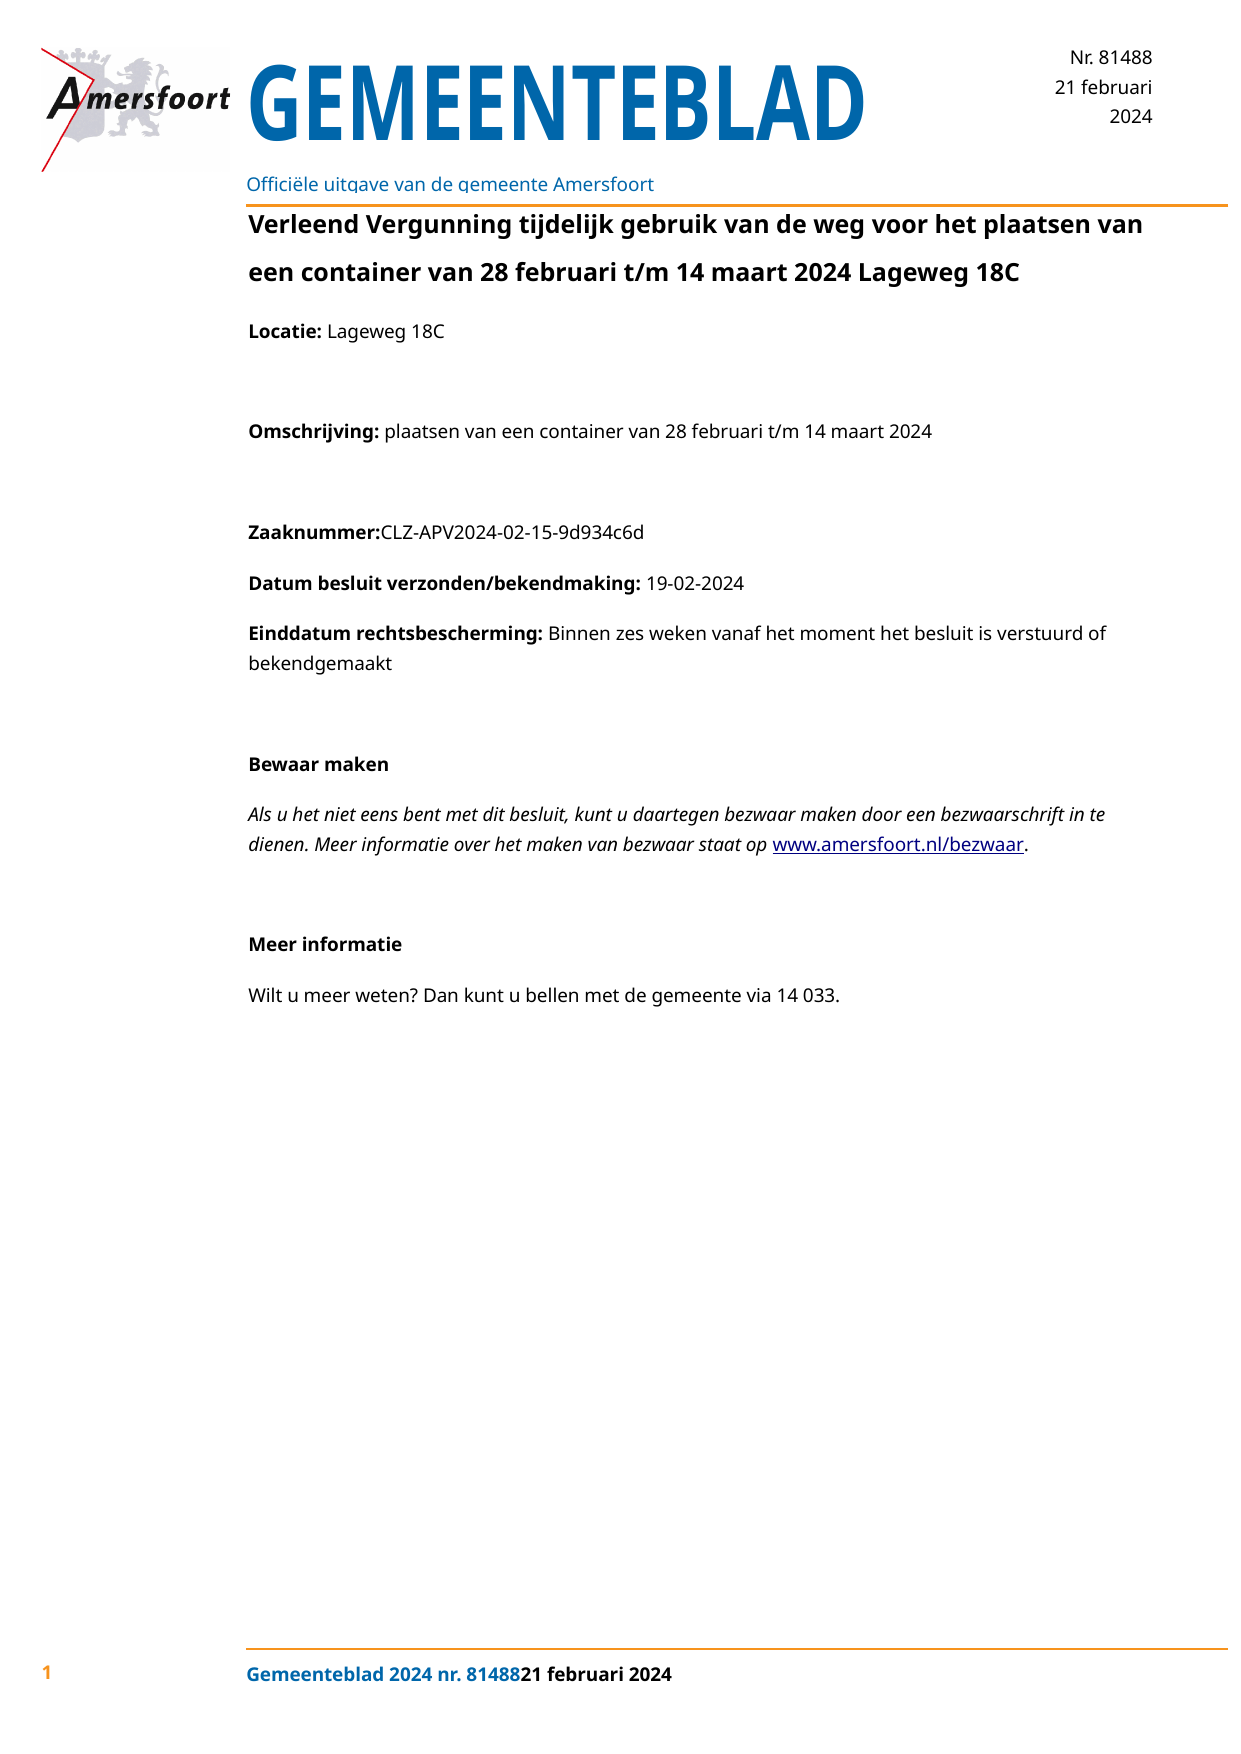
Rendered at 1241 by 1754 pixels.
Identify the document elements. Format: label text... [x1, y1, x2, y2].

text Zaaknummer:CLZ-APV2024-02-15-9d934c6d [248, 519, 1152, 545]
text Meer informatie [248, 932, 1152, 957]
text Bewaar maken [248, 751, 1152, 777]
text Verleend Vergunning tijdelijk gebruik van de weg voor het plaatsen van een container van 28 februari t/m 14 maart 2024 Lageweg 18C [248, 207, 1152, 288]
text Wilt u meer weten? Dan kunt u bellen met de gemeente via 14 033. [248, 982, 1152, 1008]
text Einddatum rechtsbescherming: Binnen zes weken vanaf het moment het besluit is verstuurd of bekendgemaakt [248, 620, 1152, 676]
picture [41, 47, 231, 172]
text Omschrijving: plaatsen van een container van 28 februari t/m 14 maart 2024 [248, 419, 1152, 444]
text Locatie: Lageweg 18C [248, 318, 1152, 344]
text Als u het niet eens bent met dit besluit, kunt u daartegen bezwaar maken door een bezwaarschrift in te dienen. Meer informatie over het maken van bezwaar staat op www.amersfoort.nl/bezwaar. [248, 801, 1152, 857]
text Datum besluit verzonden/bekendmaking: 19-02-2024 [248, 570, 1152, 596]
